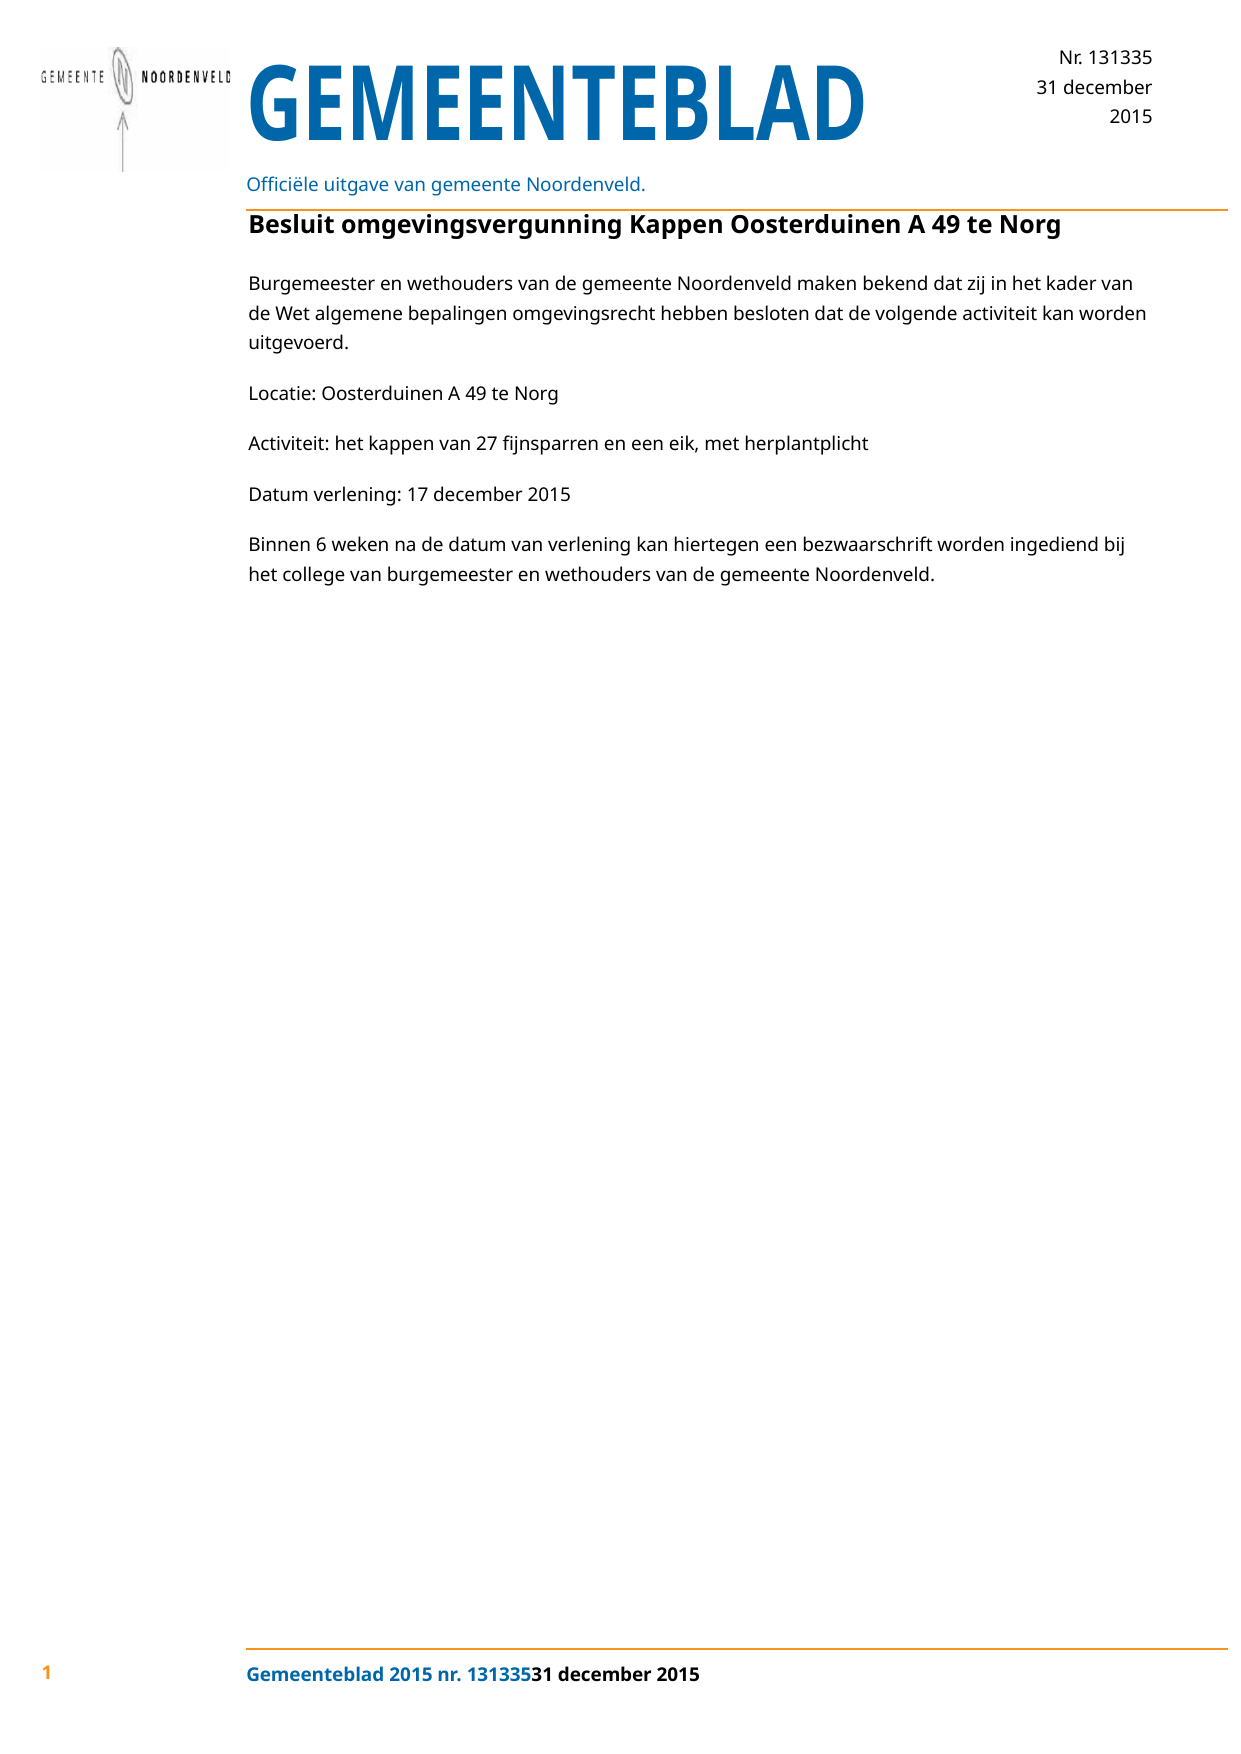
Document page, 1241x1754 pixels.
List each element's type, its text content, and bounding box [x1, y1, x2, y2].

text Datum verlening: 17 december 2015 [248, 481, 1152, 506]
text Burgemeester en wethouders van de gemeente Noordenveld maken bekend dat zij in het kader van de Wet algemene bepalingen omgevingsrecht hebben besloten dat de volgende activiteit kan worden uitgevoerd. [248, 270, 1152, 355]
text Binnen 6 weken na de datum van verlening kan hiertegen een bezwaarschrift worden ingediend bij het college van burgemeester en wethouders van de gemeente Noordenveld. [248, 531, 1152, 586]
text Activiteit: het kappen van 27 fijnsparren en een eik, met herplantplicht [248, 430, 1152, 456]
text Besluit omgevingsvergunning Kappen Oosterduinen A 49 te Norg [248, 211, 1152, 241]
picture [41, 47, 231, 172]
text Locatie: Oosterduinen A 49 te Norg [248, 380, 1152, 406]
